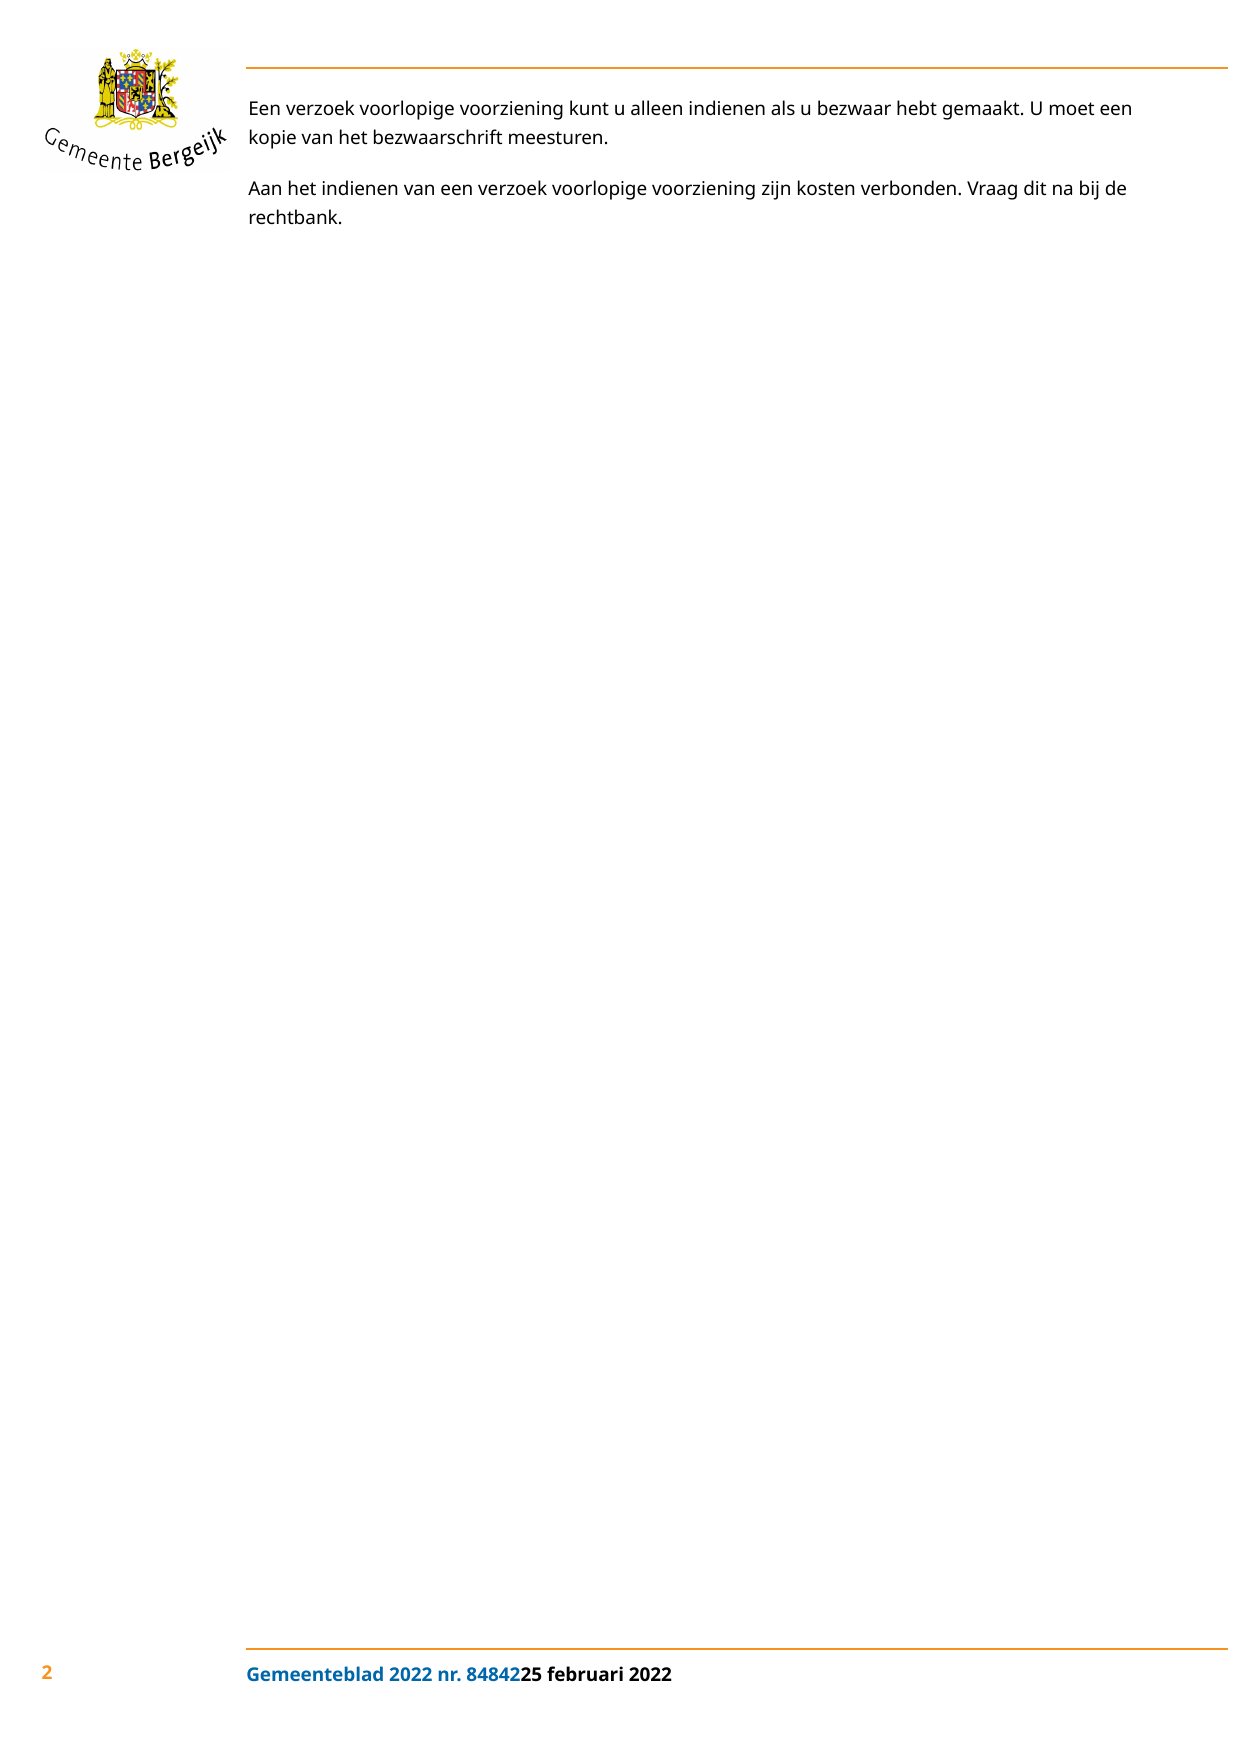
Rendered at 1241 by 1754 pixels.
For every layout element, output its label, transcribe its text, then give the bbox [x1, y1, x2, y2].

text Een verzoek voorlopige voorziening kunt u alleen indienen als u bezwaar hebt gemaakt. U moet een kopie van het bezwaarschrift meesturen. [248, 95, 1152, 150]
picture [41, 47, 231, 172]
text Aan het indienen van een verzoek voorlopige voorziening zijn kosten verbonden. Vraag dit na bij de rechtbank. [248, 175, 1152, 230]
